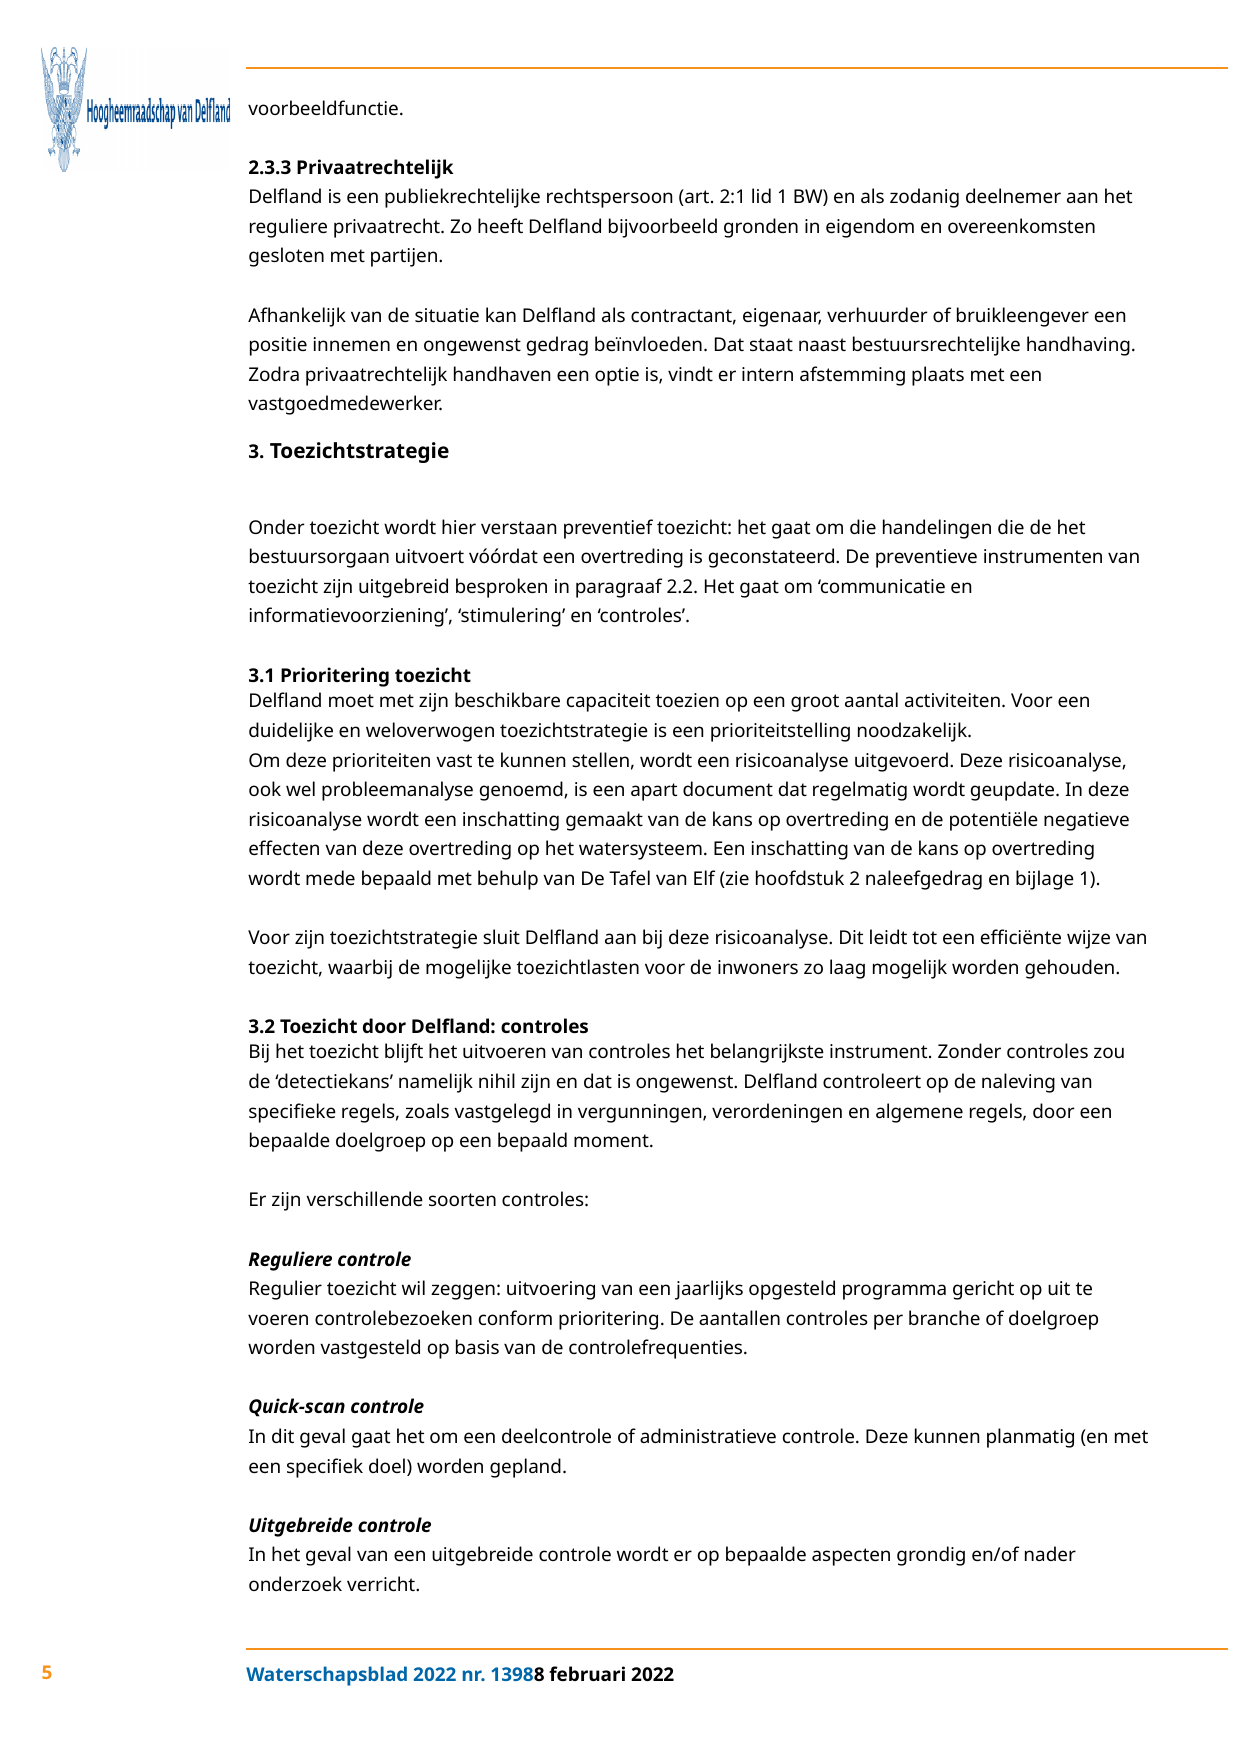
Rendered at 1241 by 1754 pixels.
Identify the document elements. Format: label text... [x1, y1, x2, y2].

text Voor zijn toezichtstrategie sluit Delfland aan bij deze risicoanalyse. Dit leidt tot een efficiënte wijze van toezicht, waarbij de mogelijke toezichtlasten voor de inwoners zo laag mogelijk worden gehouden. [248, 924, 1152, 979]
text Om deze prioriteiten vast te kunnen stellen, wordt een risicoanalyse uitgevoerd. Deze risicoanalyse, ook wel probleemanalyse genoemd, is een apart document dat regelmatig wordt geupdate. In deze risicoanalyse wordt een inschatting gemaakt van de kans op overtreding en de potentiële negatieve effecten van deze overtreding op het watersysteem. Een inschatting van de kans op overtreding wordt mede bepaald met behulp van De Tafel van Elf (zie hoofdstuk 2 naleefgedrag en bijlage 1). [248, 747, 1152, 891]
text voorbeeldfunctie. [248, 95, 1152, 121]
text In het geval van een uitgebreide controle wordt er op bepaalde aspecten grondig en/of nader onderzoek verricht. [248, 1542, 1152, 1597]
text 3.2 Toezicht door Delfland: controles [248, 1013, 1152, 1039]
text Delfland is een publiekrechtelijke rechtspersoon (art. 2:1 lid 1 BW) en als zodanig deelnemer aan het reguliere privaatrecht. Zo heeft Delfland bijvoorbeeld gronden in eigendom en overeenkomsten gesloten met partijen. [248, 183, 1152, 268]
text In dit geval gaat het om een deelcontrole of administratieve controle. Deze kunnen planmatig (en met een specifiek doel) worden gepland. [248, 1423, 1152, 1479]
text Er zijn verschillende soorten controles: [248, 1187, 1152, 1212]
picture [41, 47, 231, 172]
text Quick-scan controle [248, 1394, 1152, 1419]
text Reguliere controle [248, 1246, 1152, 1272]
text Uitgebreide controle [248, 1512, 1152, 1538]
text 3.1 Prioritering toezicht [248, 662, 1152, 688]
text Regulier toezicht wil zeggen: uitvoering van een jaarlijks opgesteld programma gericht op uit te voeren controlebezoeken conform prioritering. De aantallen controles per branche of doelgroep worden vastgesteld op basis van de controlefrequenties. [248, 1275, 1152, 1360]
text Delfland moet met zijn beschikbare capaciteit toezien op een groot aantal activiteiten. Voor een duidelijke en weloverwogen toezichtstrategie is een prioriteitstelling noodzakelijk. [248, 688, 1152, 743]
text Onder toezicht wordt hier verstaan preventief toezicht: het gaat om die handelingen die de het bestuursorgaan uitvoert vóórdat een overtreding is geconstateerd. De preventieve instrumenten van toezicht zijn uitgebreid besproken in paragraaf 2.2. Het gaat om ‘communicatie en informatievoorziening’, ‘stimulering’ en ‘controles’. [248, 514, 1152, 628]
text 2.3.3 Privaatrechtelijk [248, 154, 1152, 180]
text Afhankelijk van de situatie kan Delfland als contractant, eigenaar, verhuurder of bruikleengever een positie innemen en ongewenst gedrag beïnvloeden. Dat staat naast bestuursrechtelijke handhaving. Zodra privaatrechtelijk handhaven een optie is, vindt er intern afstemming plaats met een vastgoedmedewerker. [248, 302, 1152, 416]
text 3. Toezichtstrategie [248, 436, 1152, 465]
text Bij het toezicht blijft het uitvoeren van controles het belangrijkste instrument. Zonder controles zou de ‘detectiekans’ namelijk nihil zijn en dat is ongewenst. Delfland controleert op de naleving van specifieke regels, zoals vastgelegd in vergunningen, verordeningen en algemene regels, door een bepaalde doelgroep op een bepaald moment. [248, 1039, 1152, 1153]
